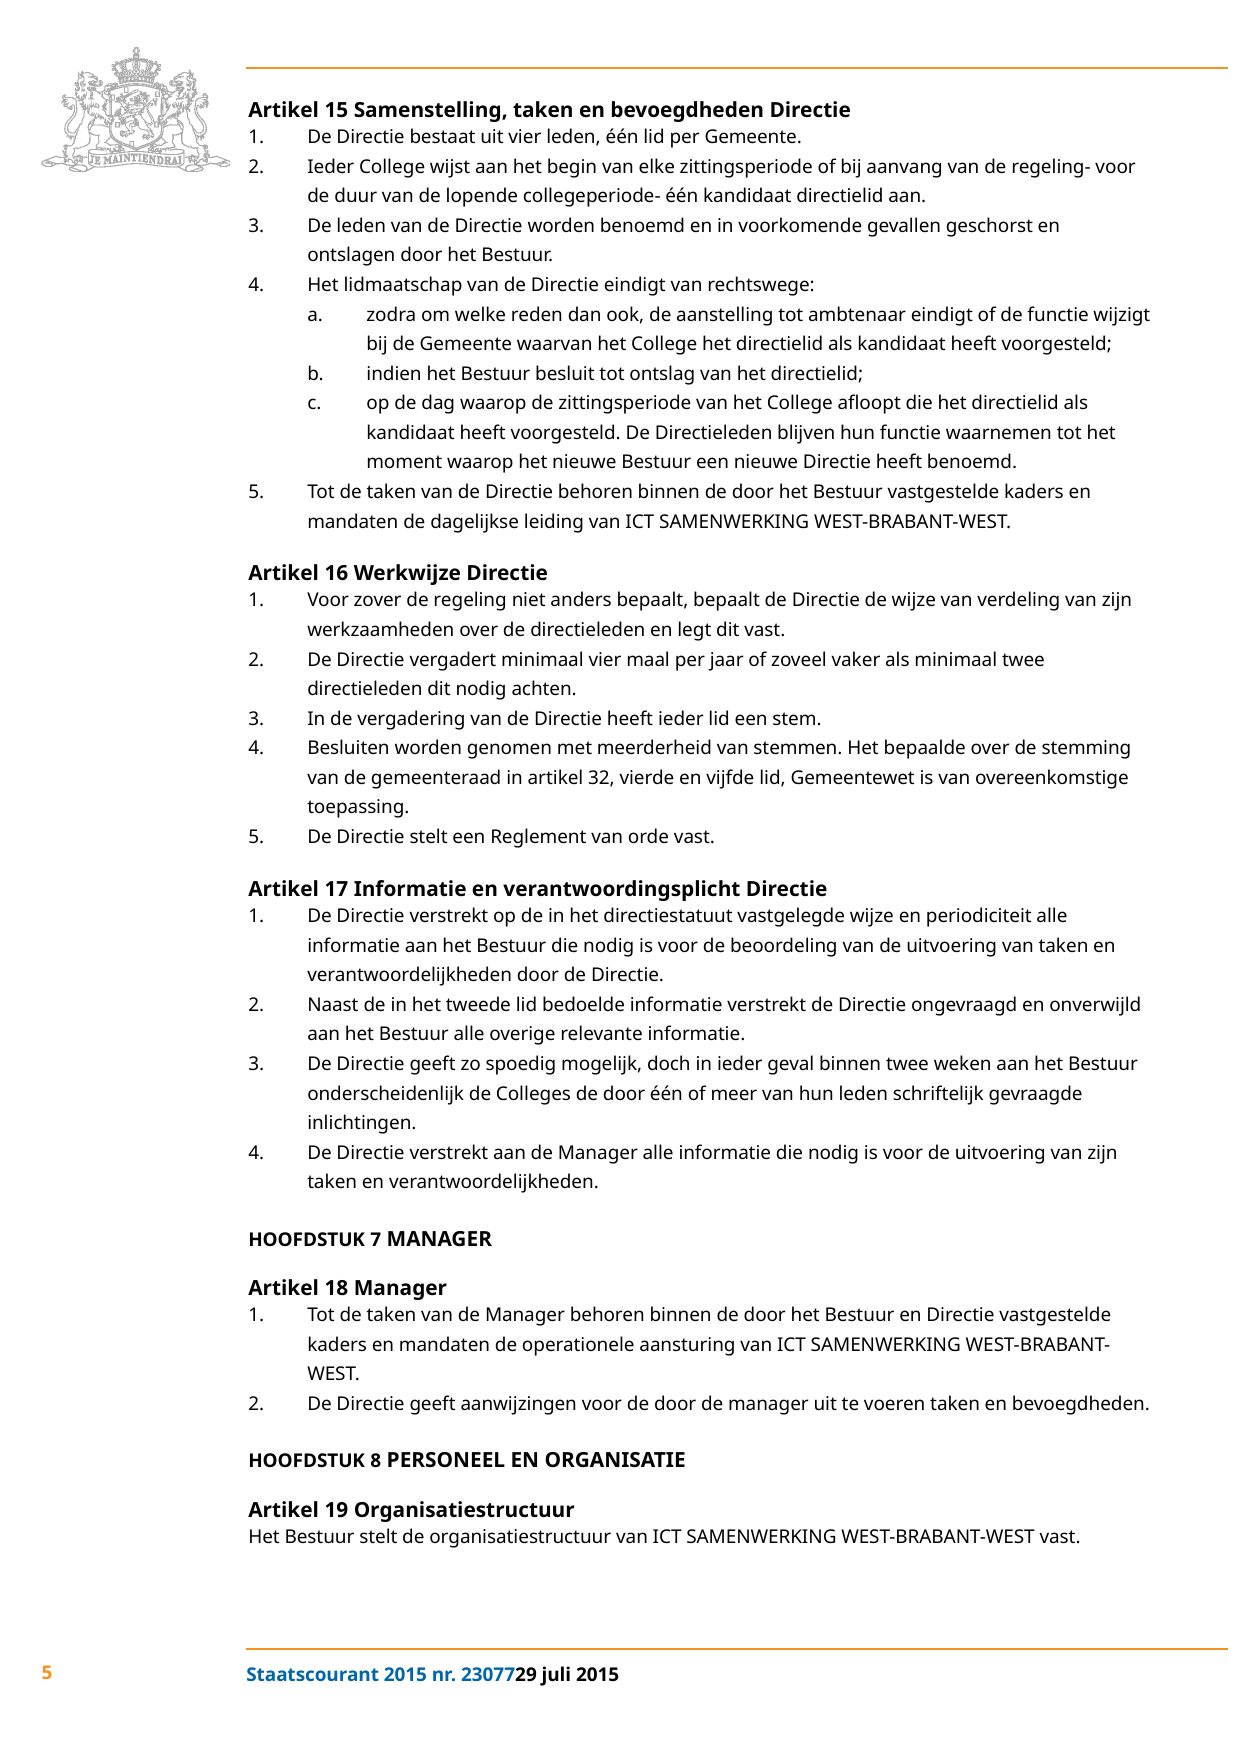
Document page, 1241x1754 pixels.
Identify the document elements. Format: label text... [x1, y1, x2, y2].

text HOOFDSTUK 8 PERSONEEL EN ORGANISATIE [248, 1446, 1152, 1474]
list De Directie verstrekt aan de Manager alle informatie die nodig is voor de uitvoering van zijn taken en verantwoordelijkheden. [248, 1139, 1152, 1194]
list De Directie verstrekt op de in het directiestatuut vastgelegde wijze en periodiciteit alle informatie aan het Bestuur die nodig is voor de beoordeling van de uitvoering van taken en verantwoordelijkheden door de Directie. [248, 902, 1152, 987]
text Artikel 15 Samenstelling, taken en bevoegdheden Directie [248, 95, 1152, 123]
list De leden van de Directie worden benoemd en in voorkomende gevallen geschorst en ontslagen door het Bestuur. [248, 212, 1152, 267]
list Besluiten worden genomen met meerderheid van stemmen. Het bepaalde over de stemming van de gemeenteraad in artikel 32, vierde en vijfde lid, Gemeentewet is van overeenkomstige toepassing. [248, 734, 1152, 819]
list De Directie geeft zo spoedig mogelijk, doch in ieder geval binnen twee weken aan het Bestuur onderscheidenlijk de Colleges de door één of meer van hun leden schriftelijk gevraagde inlichtingen. [248, 1050, 1152, 1135]
list In de vergadering van de Directie heeft ieder lid een stem. [248, 705, 1152, 731]
list De Directie stelt een Reglement van orde vast. [248, 823, 1152, 849]
list De Directie bestaat uit vier leden, één lid per Gemeente. [248, 123, 1152, 149]
list op de dag waarop de zittingsperiode van het College afloopt die het directielid als kandidaat heeft voorgesteld. De Directieleden blijven hun functie waarnemen tot het moment waarop het nieuwe Bestuur een nieuwe Directie heeft benoemd. [307, 389, 1152, 474]
list De Directie geeft aanwijzingen voor de door de manager uit te voeren taken en bevoegdheden. [248, 1390, 1152, 1416]
list De Directie vergadert minimaal vier maal per jaar of zoveel vaker als minimaal twee directieleden dit nodig achten. [248, 646, 1152, 701]
list Tot de taken van de Directie behoren binnen de door het Bestuur vastgestelde kaders en mandaten de dagelijkse leiding van ICT SAMENWERKING WEST-BRABANT-WEST. [248, 478, 1152, 533]
list Het lidmaatschap van de Directie eindigt van rechtswege: [248, 271, 1152, 297]
picture [41, 47, 231, 172]
list Tot de taken van de Manager behoren binnen de door het Bestuur en Directie vastgestelde kaders en mandaten de operationele aansturing van ICT SAMENWERKING WEST-BRABANT-WEST. [248, 1301, 1152, 1386]
text Artikel 16 Werkwijze Directie [248, 558, 1152, 587]
text Het Bestuur stelt de organisatiestructuur van ICT SAMENWERKING WEST-BRABANT-WEST vast. [248, 1523, 1152, 1549]
text Artikel 19 Organisatiestructuur [248, 1495, 1152, 1523]
text Artikel 18 Manager [248, 1273, 1152, 1301]
list zodra om welke reden dan ook, de aanstelling tot ambtenaar eindigt of de functie wijzigt bij de Gemeente waarvan het College het directielid als kandidaat heeft voorgesteld; [307, 301, 1152, 356]
text HOOFDSTUK 7 MANAGER [248, 1224, 1152, 1252]
text Artikel 17 Informatie en verantwoordingsplicht Directie [248, 874, 1152, 902]
list indien het Bestuur besluit tot ontslag van het directielid; [307, 360, 1152, 386]
list Ieder College wijst aan het begin van elke zittingsperiode of bij aanvang van de regeling- voor de duur van de lopende collegeperiode- één kandidaat directielid aan. [248, 153, 1152, 208]
list Naast de in het tweede lid bedoelde informatie verstrekt de Directie ongevraagd en onverwijld aan het Bestuur alle overige relevante informatie. [248, 991, 1152, 1046]
list Voor zover de regeling niet anders bepaalt, bepaalt de Directie de wijze van verdeling van zijn werkzaamheden over de directieleden en legt dit vast. [248, 587, 1152, 642]
